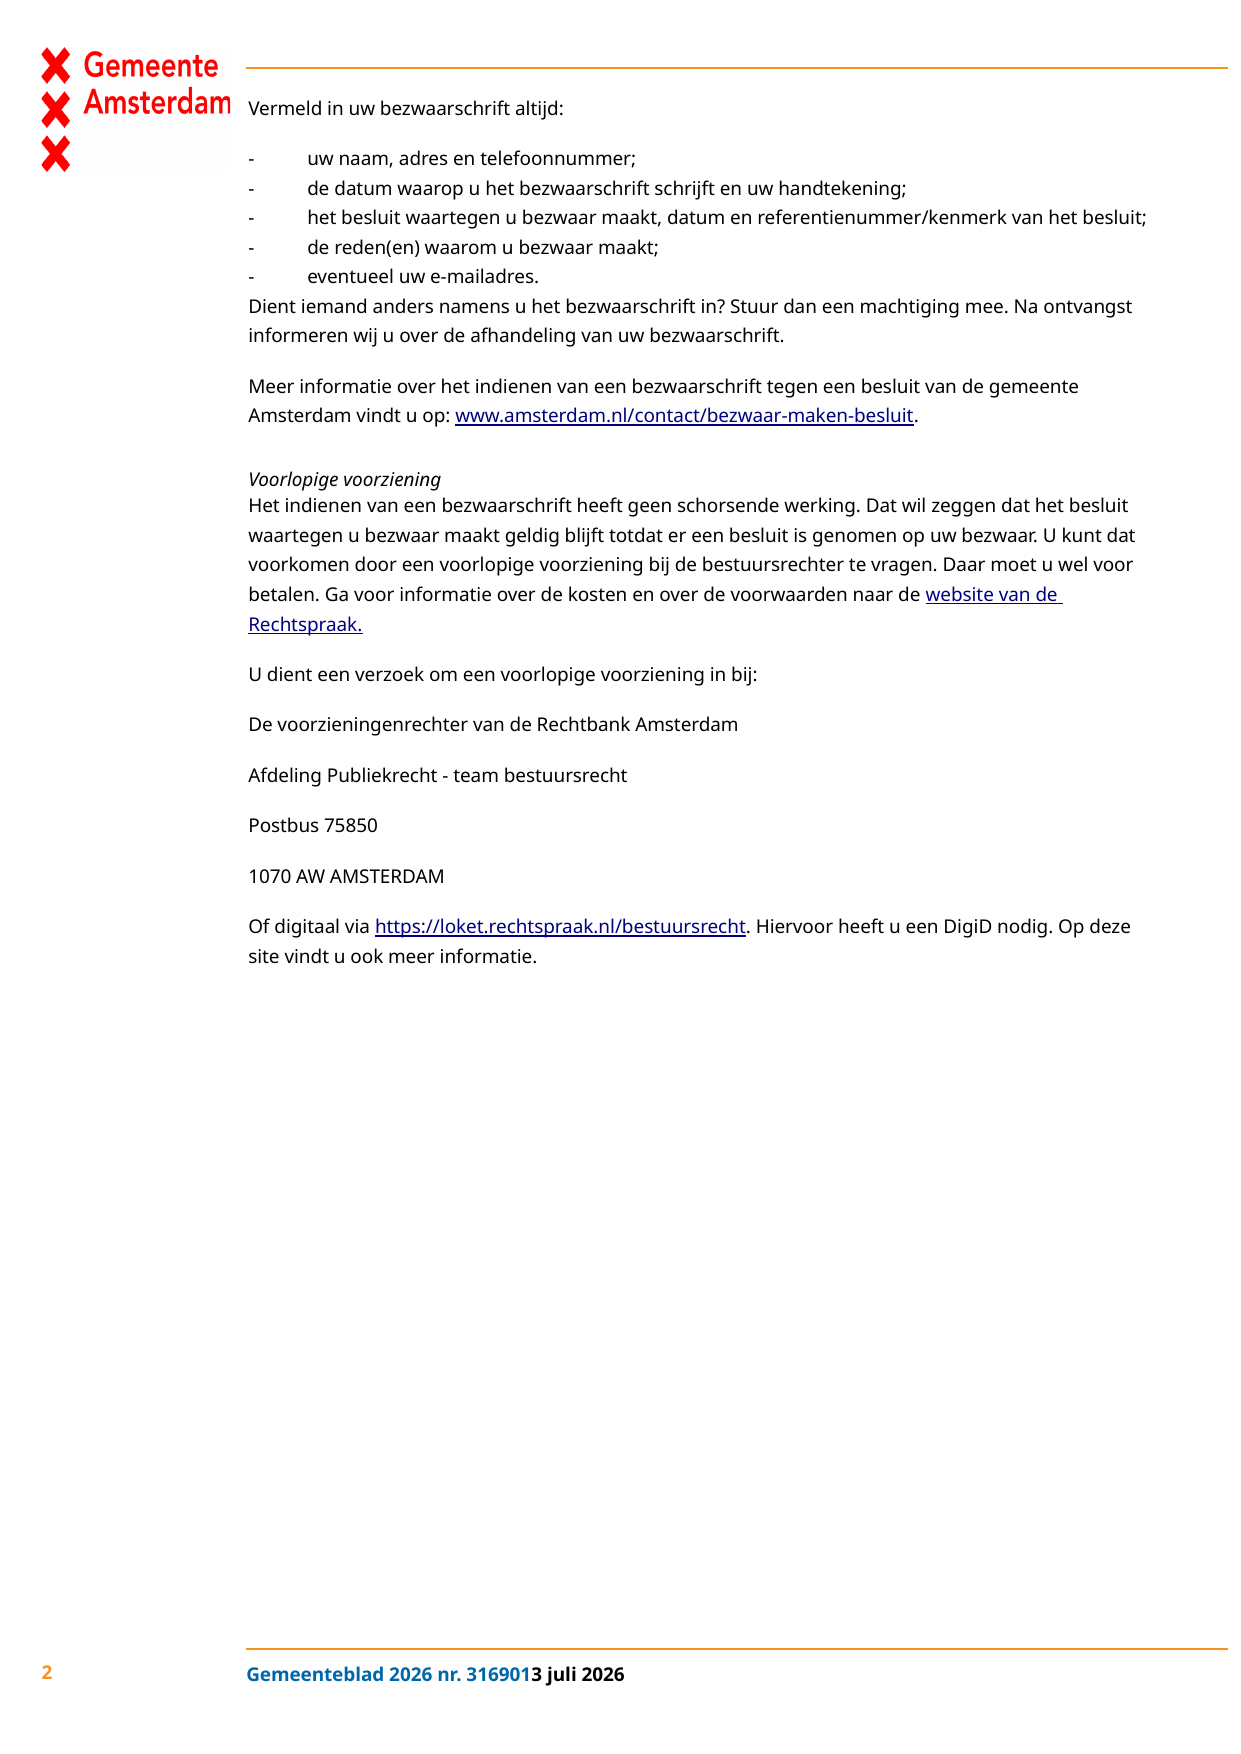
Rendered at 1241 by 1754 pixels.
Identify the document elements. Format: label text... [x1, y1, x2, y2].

list eventueel uw e-mailadres. [248, 263, 1152, 289]
list uw naam, adres en telefoonnummer; [248, 145, 1152, 171]
text Dient iemand anders namens u het bezwaarschrift in? Stuur dan een machtiging mee. Na ontvangst informeren wij u over de afhandeling van uw bezwaarschrift. [248, 293, 1152, 348]
text Voorlopige voorziening [248, 467, 1152, 492]
text 1070 AW AMSTERDAM [248, 863, 1152, 888]
list het besluit waartegen u bezwaar maakt, datum en referentienummer/kenmerk van het besluit; [248, 204, 1152, 230]
list de reden(en) waarom u bezwaar maakt; [248, 234, 1152, 260]
picture [41, 47, 231, 172]
text De voorzieningenrechter van de Rechtbank Amsterdam [248, 712, 1152, 737]
text Meer informatie over het indienen van een bezwaarschrift tegen een besluit van de gemeente Amsterdam vindt u op: www.amsterdam.nl/contact/bezwaar-maken-besluit. [248, 373, 1152, 428]
text Postbus 75850 [248, 812, 1152, 838]
list de datum waarop u het bezwaarschrift schrijft en uw handtekening; [248, 175, 1152, 201]
text U dient een verzoek om een voorlopige voorziening in bij: [248, 661, 1152, 687]
text Afdeling Publiekrecht - team bestuursrecht [248, 762, 1152, 788]
text Vermeld in uw bezwaarschrift altijd: [248, 95, 1152, 121]
text Of digitaal via https://loket.rechtspraak.nl/bestuursrecht. Hiervoor heeft u een DigiD nodig. Op deze site vindt u ook meer informatie. [248, 913, 1152, 968]
text Het indienen van een bezwaarschrift heeft geen schorsende werking. Dat wil zeggen dat het besluit waartegen u bezwaar maakt geldig blijft totdat er een besluit is genomen op uw bezwaar. U kunt dat voorkomen door een voorlopige voorziening bij de bestuursrechter te vragen. Daar moet u wel voor betalen. Ga voor informatie over de kosten en over de voorwaarden naar de website van de Rechtspraak. [248, 492, 1152, 636]
